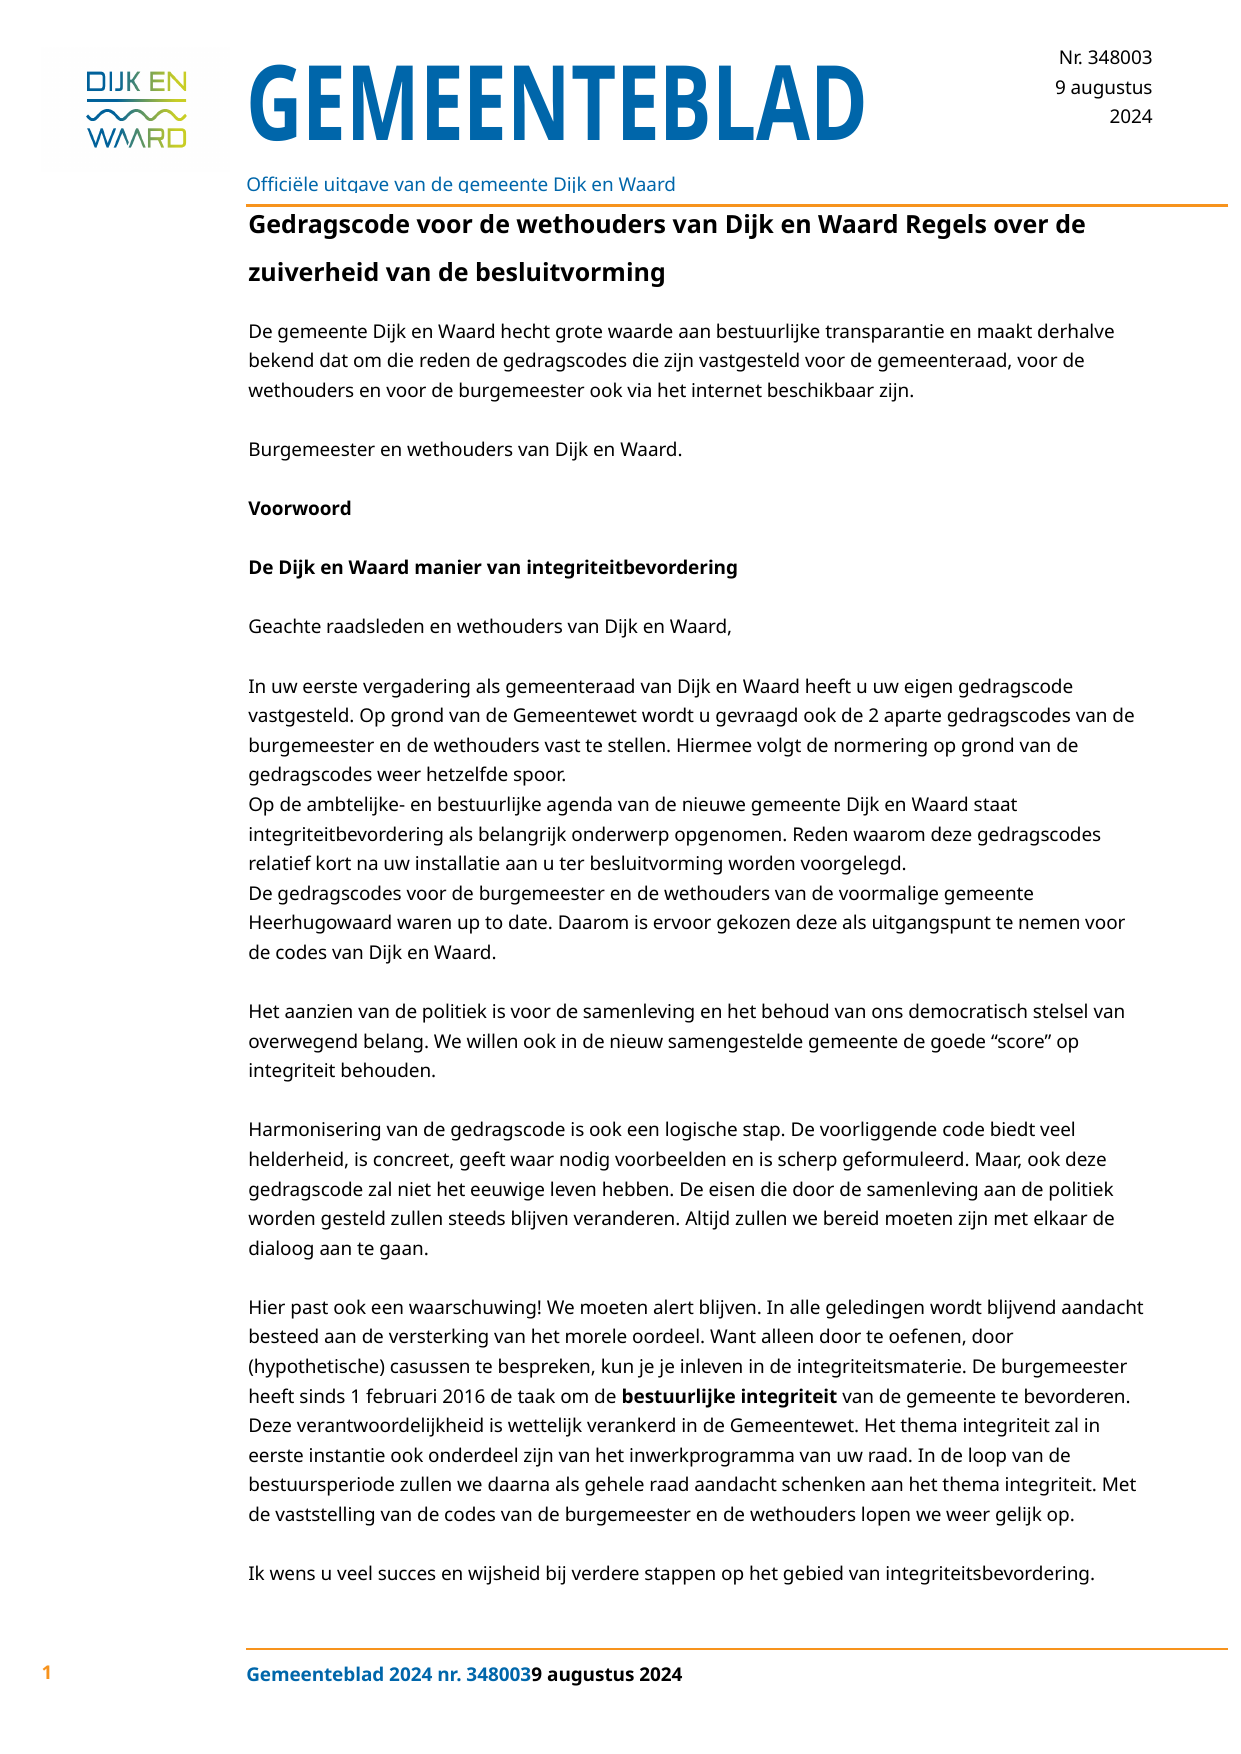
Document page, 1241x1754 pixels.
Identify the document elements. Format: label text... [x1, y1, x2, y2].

text Burgemeester en wethouders van Dijk en Waard. [248, 436, 1152, 462]
text Het aanzien van de politiek is voor de samenleving en het behoud van ons democratisch stelsel van overwegend belang. We willen ook in de nieuw samengestelde gemeente de goede “score” op integriteit behouden. [248, 998, 1152, 1083]
text Ik wens u veel succes en wijsheid bij verdere stappen op het gebied van integriteitsbevordering. [248, 1560, 1152, 1586]
text Geachte raadsleden en wethouders van Dijk en Waard, [248, 614, 1152, 639]
text Op de ambtelijke- en bestuurlijke agenda van de nieuwe gemeente Dijk en Waard staat integriteitbevordering als belangrijk onderwerp opgenomen. Reden waarom deze gedragscodes relatief kort na uw installatie aan u ter besluitvorming worden voorgelegd. [248, 791, 1152, 876]
text Hier past ook een waarschuwing! We moeten alert blijven. In alle geledingen wordt blijvend aandacht besteed aan de versterking van het morele oordeel. Want alleen door te oefenen, door (hypothetische) casussen te bespreken, kun je je inleven in de integriteitsmaterie. De burgemeester heeft sinds 1 februari 2016 de taak om de bestuurlijke integriteit van de gemeente te bevorderen. Deze verantwoordelijkheid is wettelijk verankerd in de Gemeentewet. Het thema integriteit zal in eerste instantie ook onderdeel zijn van het inwerkprogramma van uw raad. In de loop van de bestuursperiode zullen we daarna als gehele raad aandacht schenken aan het thema integriteit. Met de vaststelling van de codes van de burgemeester en de wethouders lopen we weer gelijk op. [248, 1294, 1152, 1527]
picture [41, 47, 231, 172]
text De gemeente Dijk en Waard hecht grote waarde aan bestuurlijke transparantie en maakt derhalve bekend dat om die reden de gedragscodes die zijn vastgesteld voor de gemeenteraad, voor de wethouders en voor de burgemeester ook via het internet beschikbaar zijn. [248, 318, 1152, 403]
text Harmonisering van de gedragscode is ook een logische stap. De voorliggende code biedt veel helderheid, is concreet, geeft waar nodig voorbeelden en is scherp geformuleerd. Maar, ook deze gedragscode zal niet het eeuwige leven hebben. De eisen die door de samenleving aan de politiek worden gesteld zullen steeds blijven veranderen. Altijd zullen we bereid moeten zijn met elkaar de dialoog aan te gaan. [248, 1117, 1152, 1261]
text Gedragscode voor de wethouders van Dijk en Waard Regels over de zuiverheid van de besluitvorming [248, 207, 1152, 288]
text In uw eerste vergadering als gemeenteraad van Dijk en Waard heeft u uw eigen gedragscode vastgesteld. Op grond van de Gemeentewet wordt u gevraagd ook de 2 aparte gedragscodes van de burgemeester en de wethouders vast te stellen. Hiermee volgt de normering op grond van de gedragscodes weer hetzelfde spoor. [248, 673, 1152, 787]
text Voorwoord [248, 495, 1152, 521]
text De Dijk en Waard manier van integriteitbevordering [248, 554, 1152, 580]
text De gedragscodes voor de burgemeester en de wethouders van de voormalige gemeente Heerhugowaard waren up to date. Daarom is ervoor gekozen deze als uitgangspunt te nemen voor de codes van Dijk en Waard. [248, 880, 1152, 965]
